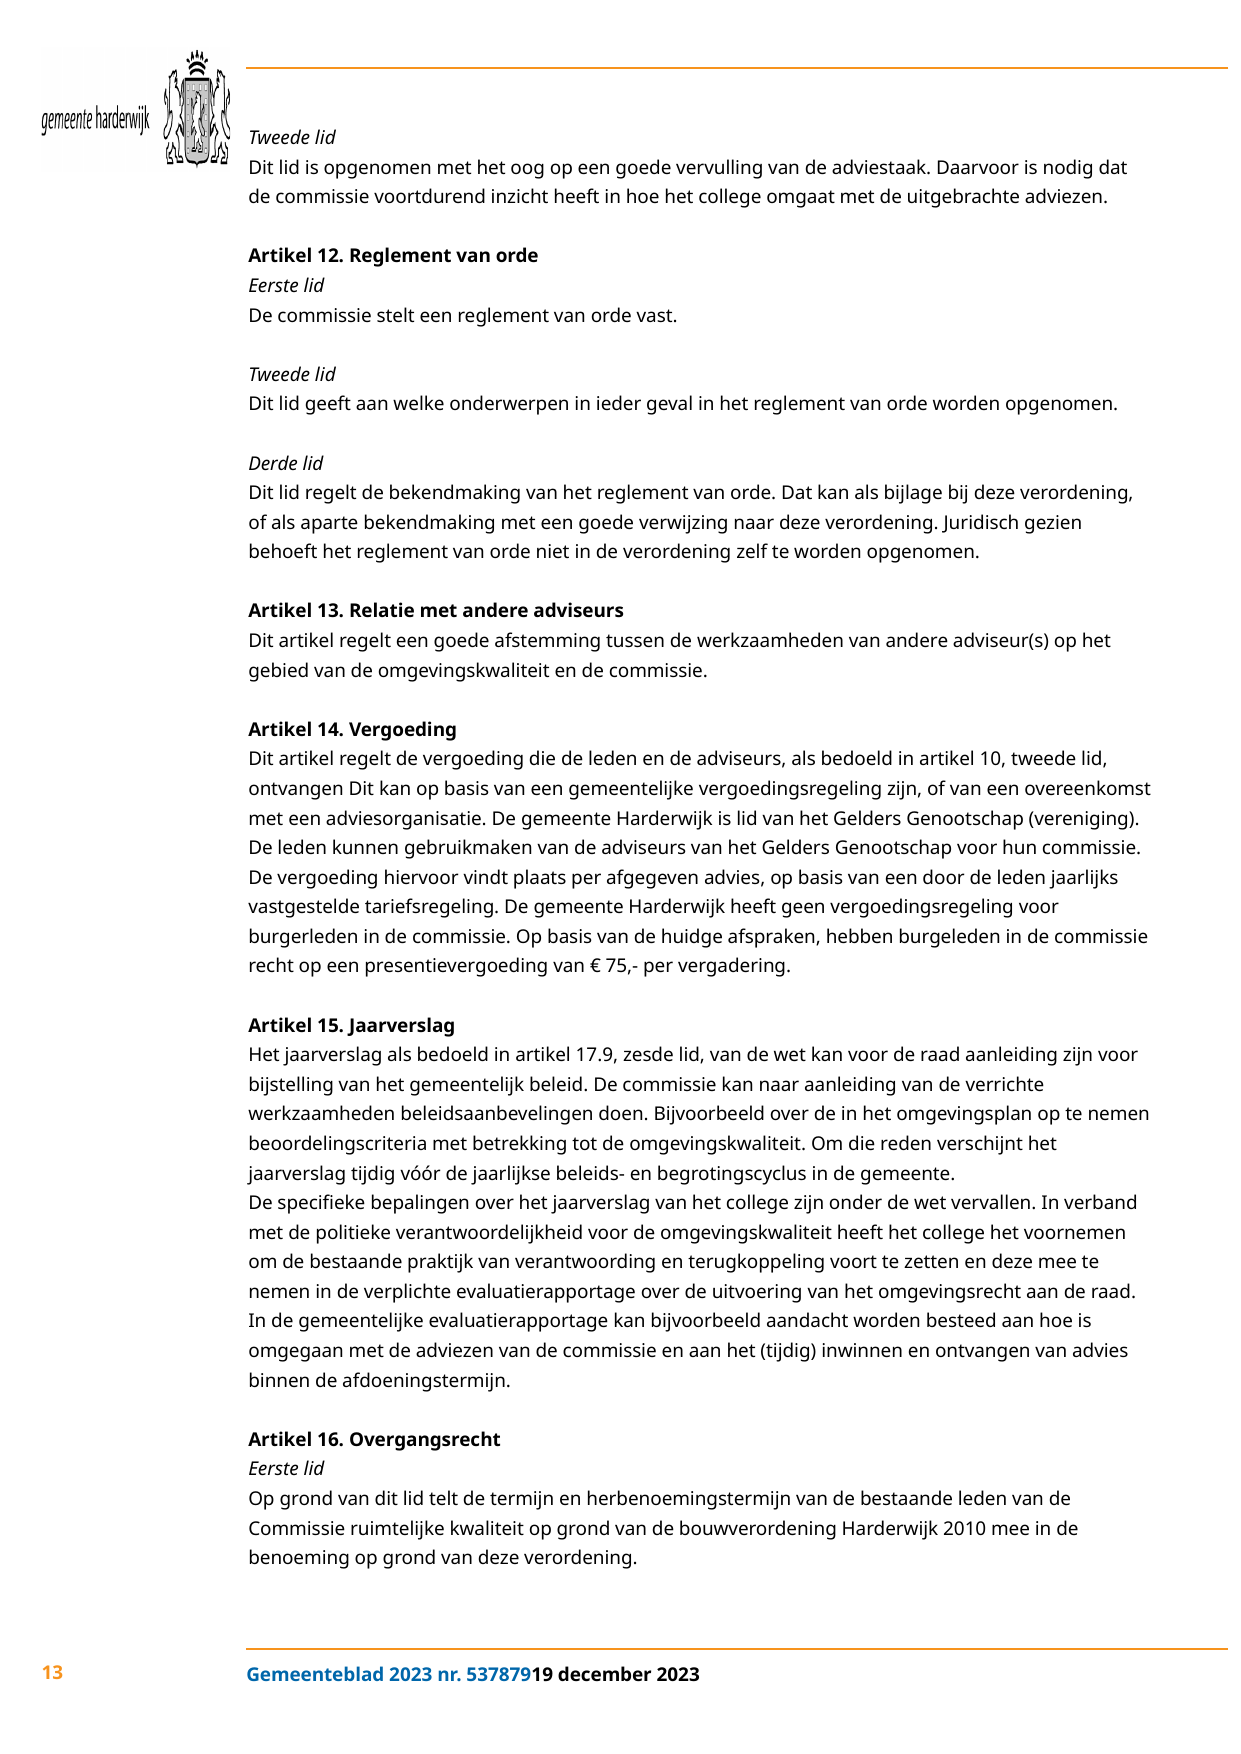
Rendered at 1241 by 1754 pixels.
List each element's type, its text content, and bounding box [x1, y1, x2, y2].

text Op grond van dit lid telt de termijn en herbenoemingstermijn van de bestaande leden van de Commissie ruimtelijke kwaliteit op grond van de bouwverordening Harderwijk 2010 mee in de benoeming op grond van deze verordening. [248, 1485, 1152, 1570]
text De commissie stelt een reglement van orde vast. [248, 302, 1152, 328]
picture [41, 47, 231, 172]
text Dit artikel regelt de vergoeding die de leden en de adviseurs, als bedoeld in artikel 10, tweede lid, ontvangen Dit kan op basis van een gemeentelijke vergoedingsregeling zijn, of van een overeenkomst met een adviesorganisatie. De gemeente Harderwijk is lid van het Gelders Genootschap (vereniging). De leden kunnen gebruikmaken van de adviseurs van het Gelders Genootschap voor hun commissie. De vergoeding hiervoor vindt plaats per afgegeven advies, op basis van een door de leden jaarlijks vastgestelde tariefsregeling. De gemeente Harderwijk heeft geen vergoedingsregeling voor burgerleden in de commissie. Op basis van de huidge afspraken, hebben burgeleden in de commissie recht op een presentievergoeding van € 75,- per vergadering. [248, 746, 1152, 978]
text Dit lid geeft aan welke onderwerpen in ieder geval in het reglement van orde worden opgenomen. [248, 391, 1152, 416]
text Dit artikel regelt een goede afstemming tussen de werkzaamheden van andere adviseur(s) op het gebied van de omgevingskwaliteit en de commissie. [248, 627, 1152, 683]
text Artikel 12. Reglement van orde [248, 243, 1152, 268]
text Artikel 14. Vergoeding [248, 716, 1152, 742]
text Eerste lid [248, 1456, 1152, 1481]
text Tweede lid [248, 361, 1152, 387]
text Artikel 15. Jaarverslag [248, 1012, 1152, 1038]
text Tweede lid [248, 124, 1152, 150]
text Artikel 13. Relatie met andere adviseurs [248, 598, 1152, 623]
text Artikel 16. Overgangsrecht [248, 1426, 1152, 1452]
text Dit lid is opgenomen met het oog op een goede vervulling van de adviestaak. Daarvoor is nodig dat de commissie voortdurend inzicht heeft in hoe het college omgaat met de uitgebrachte adviezen. [248, 154, 1152, 209]
text Eerste lid [248, 272, 1152, 298]
text Dit lid regelt de bekendmaking van het reglement van orde. Dat kan als bijlage bij deze verordening, of als aparte bekendmaking met een goede verwijzing naar deze verordening. Juridisch gezien behoeft het reglement van orde niet in de verordening zelf te worden opgenomen. [248, 479, 1152, 564]
text De specifieke bepalingen over het jaarverslag van het college zijn onder de wet vervallen. In verband met de politieke verantwoordelijkheid voor de omgevingskwaliteit heeft het college het voornemen om de bestaande praktijk van verantwoording en terugkoppeling voort te zetten en deze mee te nemen in de verplichte evaluatierapportage over de uitvoering van het omgevingsrecht aan de raad. In de gemeentelijke evaluatierapportage kan bijvoorbeeld aandacht worden besteed aan hoe is omgegaan met de adviezen van de commissie en aan het (tijdig) inwinnen en ontvangen van advies binnen de afdoeningstermijn. [248, 1189, 1152, 1393]
text Derde lid [248, 450, 1152, 476]
text Het jaarverslag als bedoeld in artikel 17.9, zesde lid, van de wet kan voor de raad aanleiding zijn voor bijstelling van het gemeentelijk beleid. De commissie kan naar aanleiding van de verrichte werkzaamheden beleidsaanbevelingen doen. Bijvoorbeeld over de in het omgevingsplan op te nemen beoordelingscriteria met betrekking tot de omgevingskwaliteit. Om die reden verschijnt het jaarverslag tijdig vóór de jaarlijkse beleids- en begrotingscyclus in de gemeente. [248, 1041, 1152, 1186]
